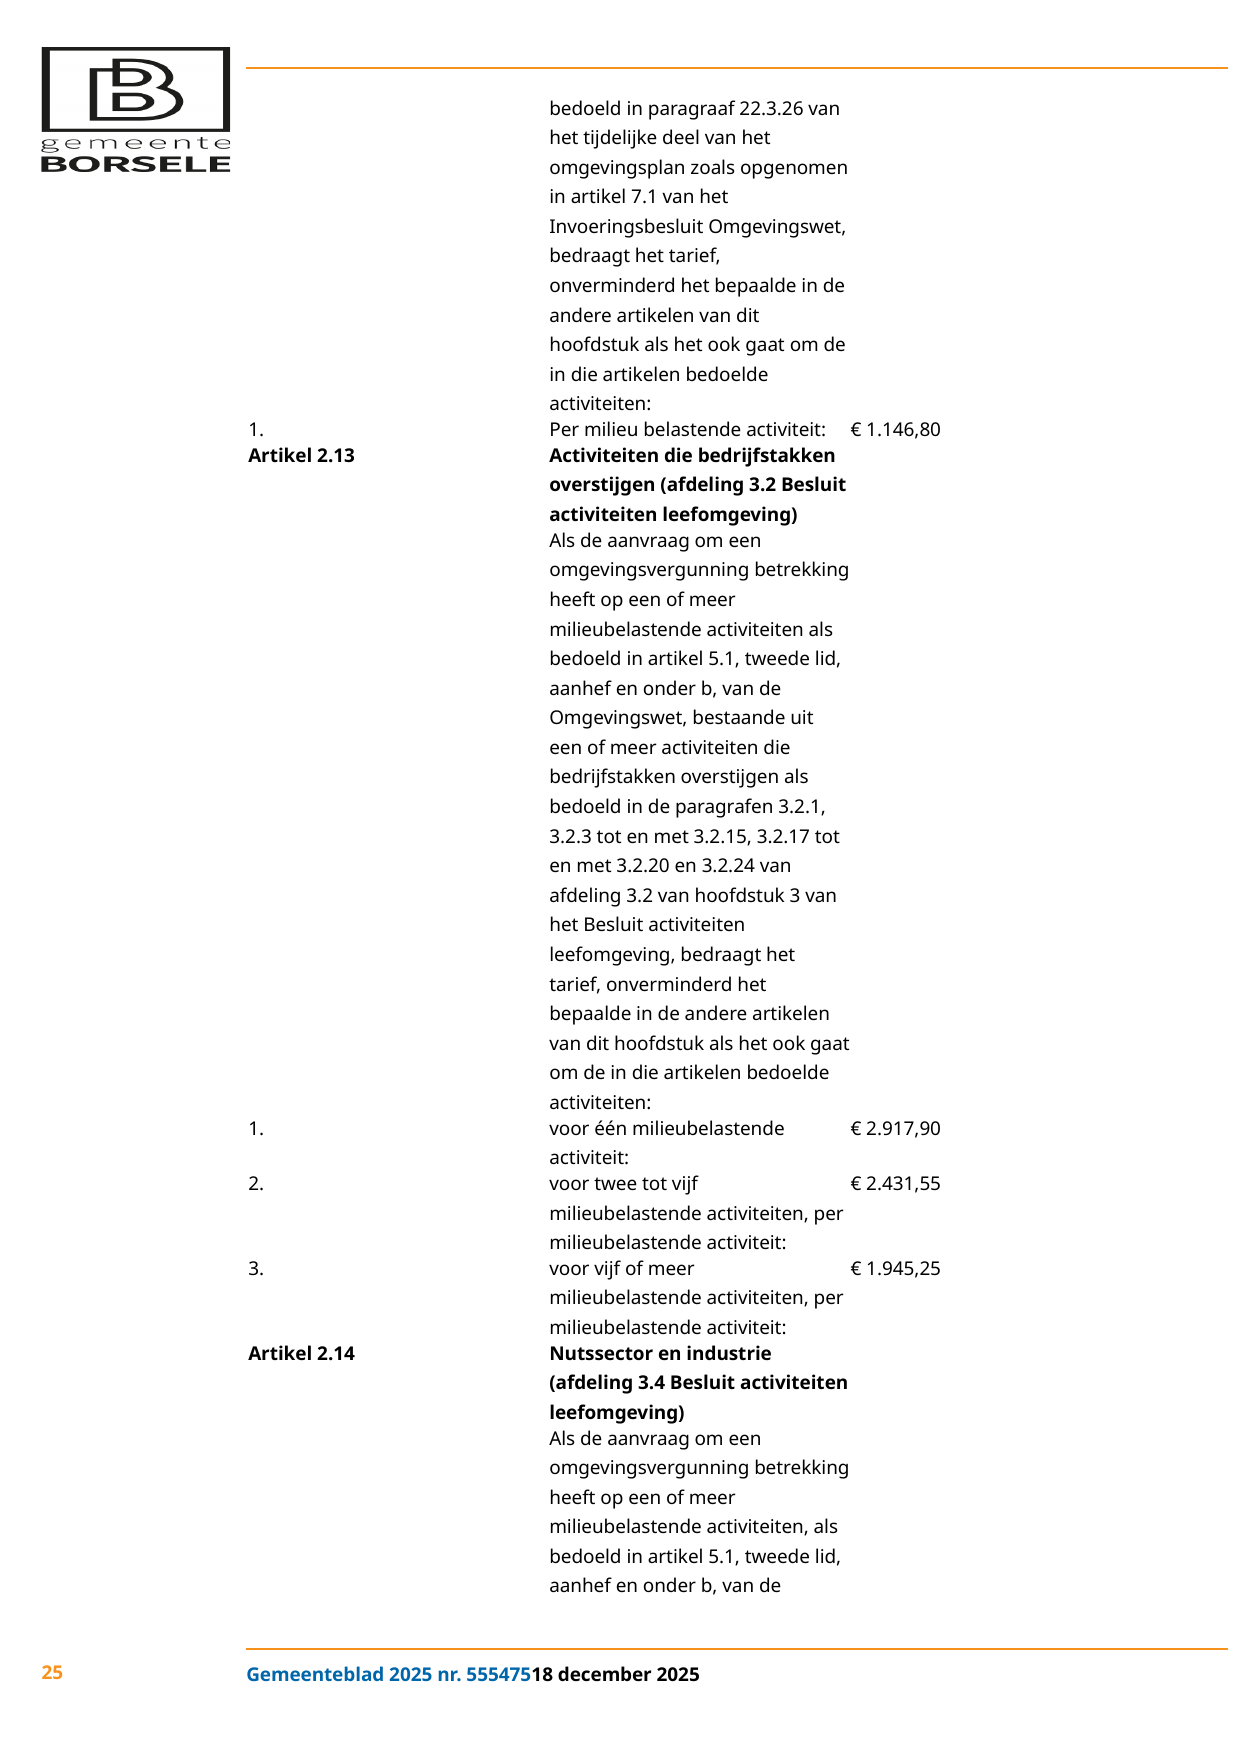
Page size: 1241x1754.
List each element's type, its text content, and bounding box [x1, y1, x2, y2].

table_cell [248, 527, 549, 1115]
table_cell Per milieu belastende activiteit: [549, 416, 850, 442]
table_cell voor één milieubelastende activiteit: [549, 1115, 850, 1170]
table_cell [248, 95, 549, 416]
table_cell bedoeld in paragraaf 22.3.26 van het tijdelijke deel van het omgevingsplan zoals opgenomen in artikel 7.1 van het Invoeringsbesluit Omgevingswet, bedraagt het tarief, onverminderd het bepaalde in de andere artikelen van dit hoofdstuk als het ook gaat om de in die artikelen bedoelde activiteiten: [549, 95, 850, 416]
table_cell [248, 1425, 549, 1598]
table_cell 3. [248, 1255, 549, 1340]
table_cell Artikel 2.14 [248, 1340, 549, 1425]
table_cell Als de aanvraag om een omgevingsvergunning betrekking heeft op een of meer milieubelastende activiteiten als bedoeld in artikel 5.1, tweede lid, aanhef en onder b, van de Omgevingswet, bestaande uit een of meer activiteiten die bedrijfstakken overstijgen als bedoeld in de paragrafen 3.2.1, 3.2.3 tot en met 3.2.15, 3.2.17 tot en met 3.2.20 en 3.2.24 van afdeling 3.2 van hoofdstuk 3 van het Besluit activiteiten leefomgeving, bedraagt het tarief, onverminderd het bepaalde in de andere artikelen van dit hoofdstuk als het ook gaat om de in die artikelen bedoelde activiteiten: [549, 527, 850, 1115]
table_cell [850, 1425, 1152, 1598]
table_cell 2. [248, 1170, 549, 1255]
table_cell € 2.917,90 [850, 1115, 1152, 1170]
table_cell [850, 95, 1152, 416]
table_cell € 2.431,55 [850, 1170, 1152, 1255]
table_cell Activiteiten die bedrijfstakken overstijgen (afdeling 3.2 Besluit activiteiten leefomgeving) [549, 442, 850, 527]
table_cell voor twee tot vijf milieubelastende activiteiten, per milieubelastende activiteit: [549, 1170, 850, 1255]
table_cell 1. [248, 416, 549, 442]
table_cell € 1.945,25 [850, 1255, 1152, 1340]
picture [41, 47, 231, 172]
table_cell Als de aanvraag om een omgevingsvergunning betrekking heeft op een of meer milieubelastende activiteiten, als bedoeld in artikel 5.1, tweede lid, aanhef en onder b, van de [549, 1425, 850, 1598]
table_cell 1. [248, 1115, 549, 1170]
table_cell [850, 442, 1152, 527]
table_cell [850, 1340, 1152, 1425]
table_cell [850, 527, 1152, 1115]
table_cell Nutssector en industrie (afdeling 3.4 Besluit activiteiten leefomgeving) [549, 1340, 850, 1425]
table_cell Artikel 2.13 [248, 442, 549, 527]
table_cell voor vijf of meer milieubelastende activiteiten, per milieubelastende activiteit: [549, 1255, 850, 1340]
table_cell € 1.146,80 [850, 416, 1152, 442]
